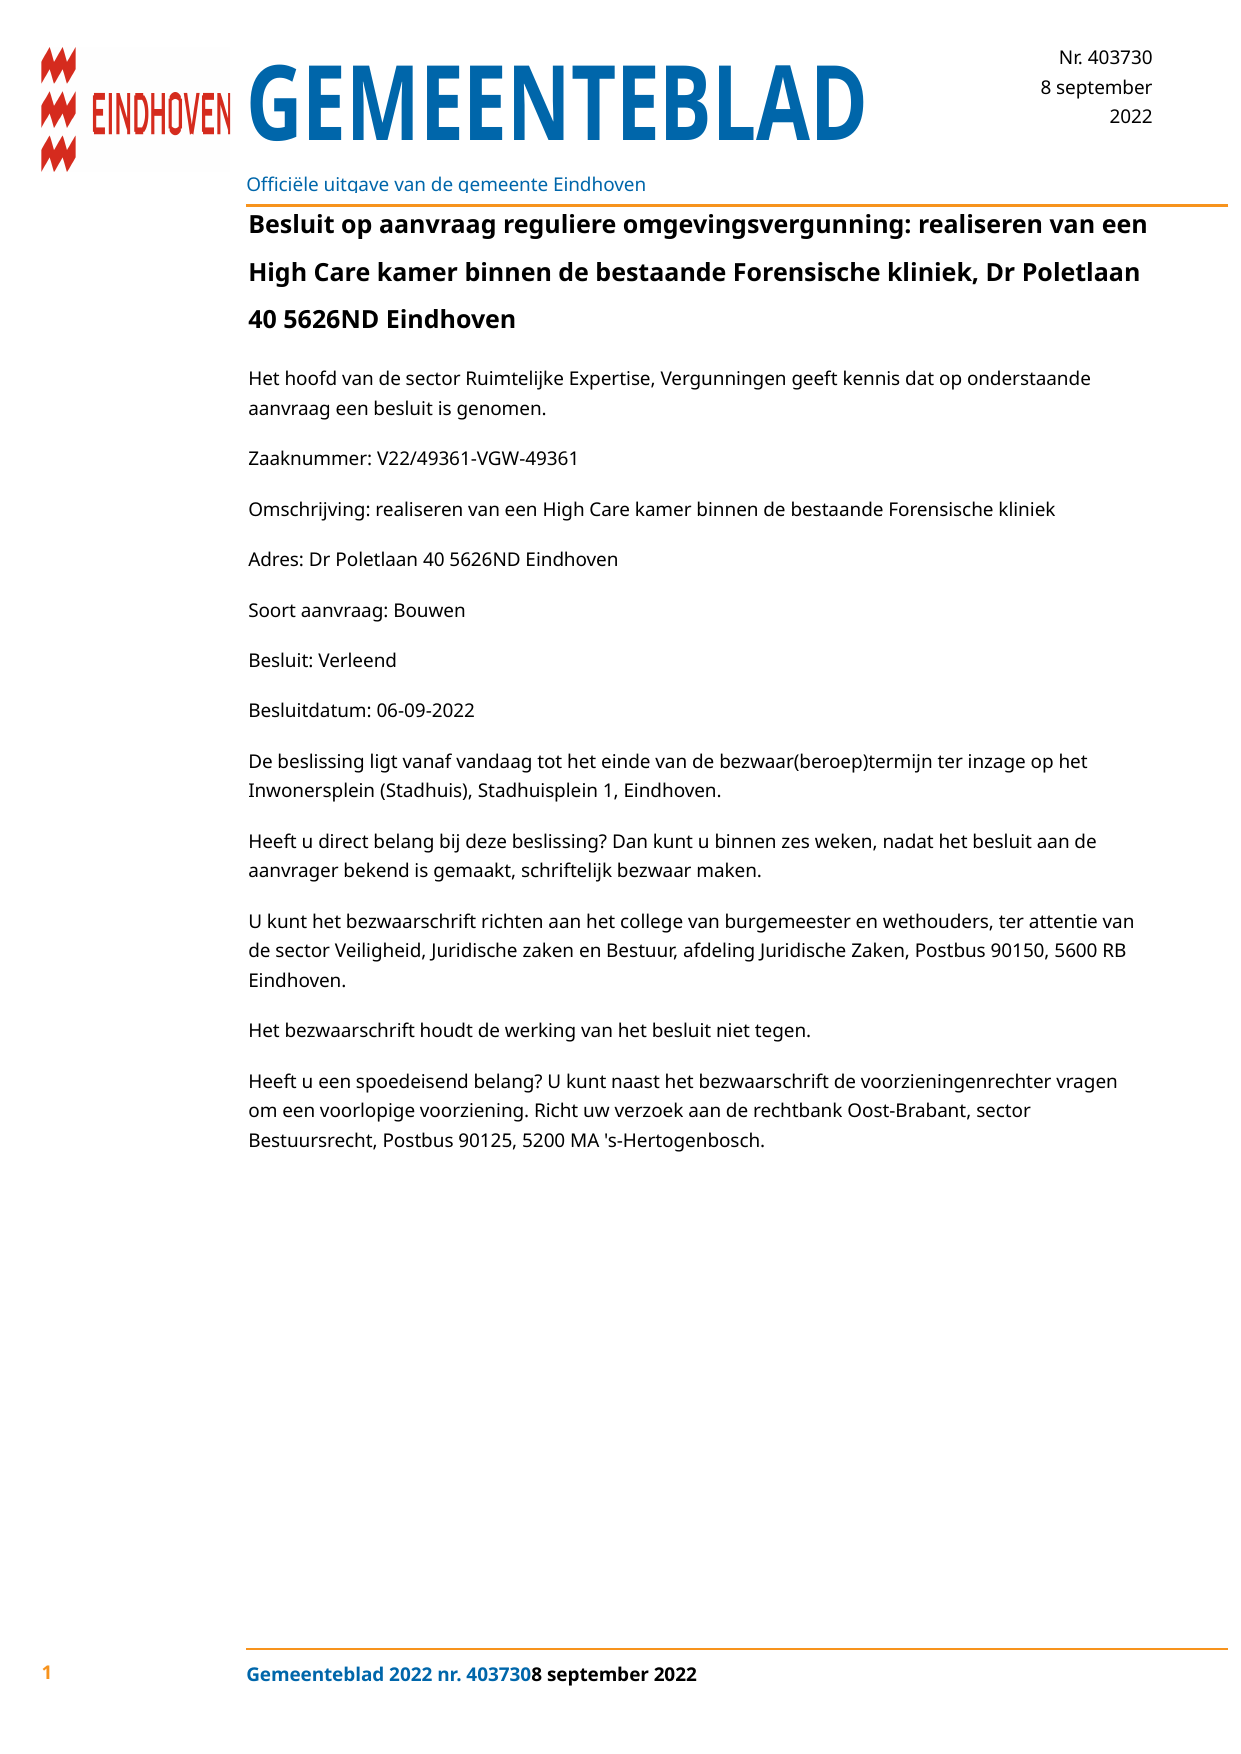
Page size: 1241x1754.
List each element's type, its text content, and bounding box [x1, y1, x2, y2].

text De beslissing ligt vanaf vandaag tot het einde van de bezwaar(beroep)termijn ter inzage op het Inwonersplein (Stadhuis), Stadhuisplein 1, Eindhoven. [248, 748, 1152, 803]
text Heeft u een spoedeisend belang? U kunt naast het bezwaarschrift de voorzieningenrechter vragen om een voorlopige voorziening. Richt uw verzoek aan de rechtbank Oost-Brabant, sector Bestuursrecht, Postbus 90125, 5200 MA 's-Hertogenbosch. [248, 1068, 1152, 1153]
text U kunt het bezwaarschrift richten aan het college van burgemeester en wethouders, ter attentie van de sector Veiligheid, Juridische zaken en Bestuur, afdeling Juridische Zaken, Postbus 90150, 5600 RB Eindhoven. [248, 908, 1152, 993]
text Omschrijving: realiseren van een High Care kamer binnen de bestaande Forensische kliniek [248, 496, 1152, 522]
text Zaaknummer: V22/49361-VGW-49361 [248, 446, 1152, 471]
text Het bezwaarschrift houdt de werking van het besluit niet tegen. [248, 1018, 1152, 1043]
text Soort aanvraag: Bouwen [248, 597, 1152, 622]
text Besluit: Verleend [248, 647, 1152, 673]
picture [41, 47, 231, 172]
text Het hoofd van de sector Ruimtelijke Expertise, Vergunningen geeft kennis dat op onderstaande aanvraag een besluit is genomen. [248, 366, 1152, 421]
text Besluit op aanvraag reguliere omgevingsvergunning: realiseren van een High Care kamer binnen de bestaande Forensische kliniek, Dr Poletlaan 40 5626ND Eindhoven [248, 207, 1152, 336]
text Adres: Dr Poletlaan 40 5626ND Eindhoven [248, 546, 1152, 572]
text Heeft u direct belang bij deze beslissing? Dan kunt u binnen zes weken, nadat het besluit aan de aanvrager bekend is gemaakt, schriftelijk bezwaar maken. [248, 828, 1152, 883]
text Besluitdatum: 06-09-2022 [248, 698, 1152, 723]
